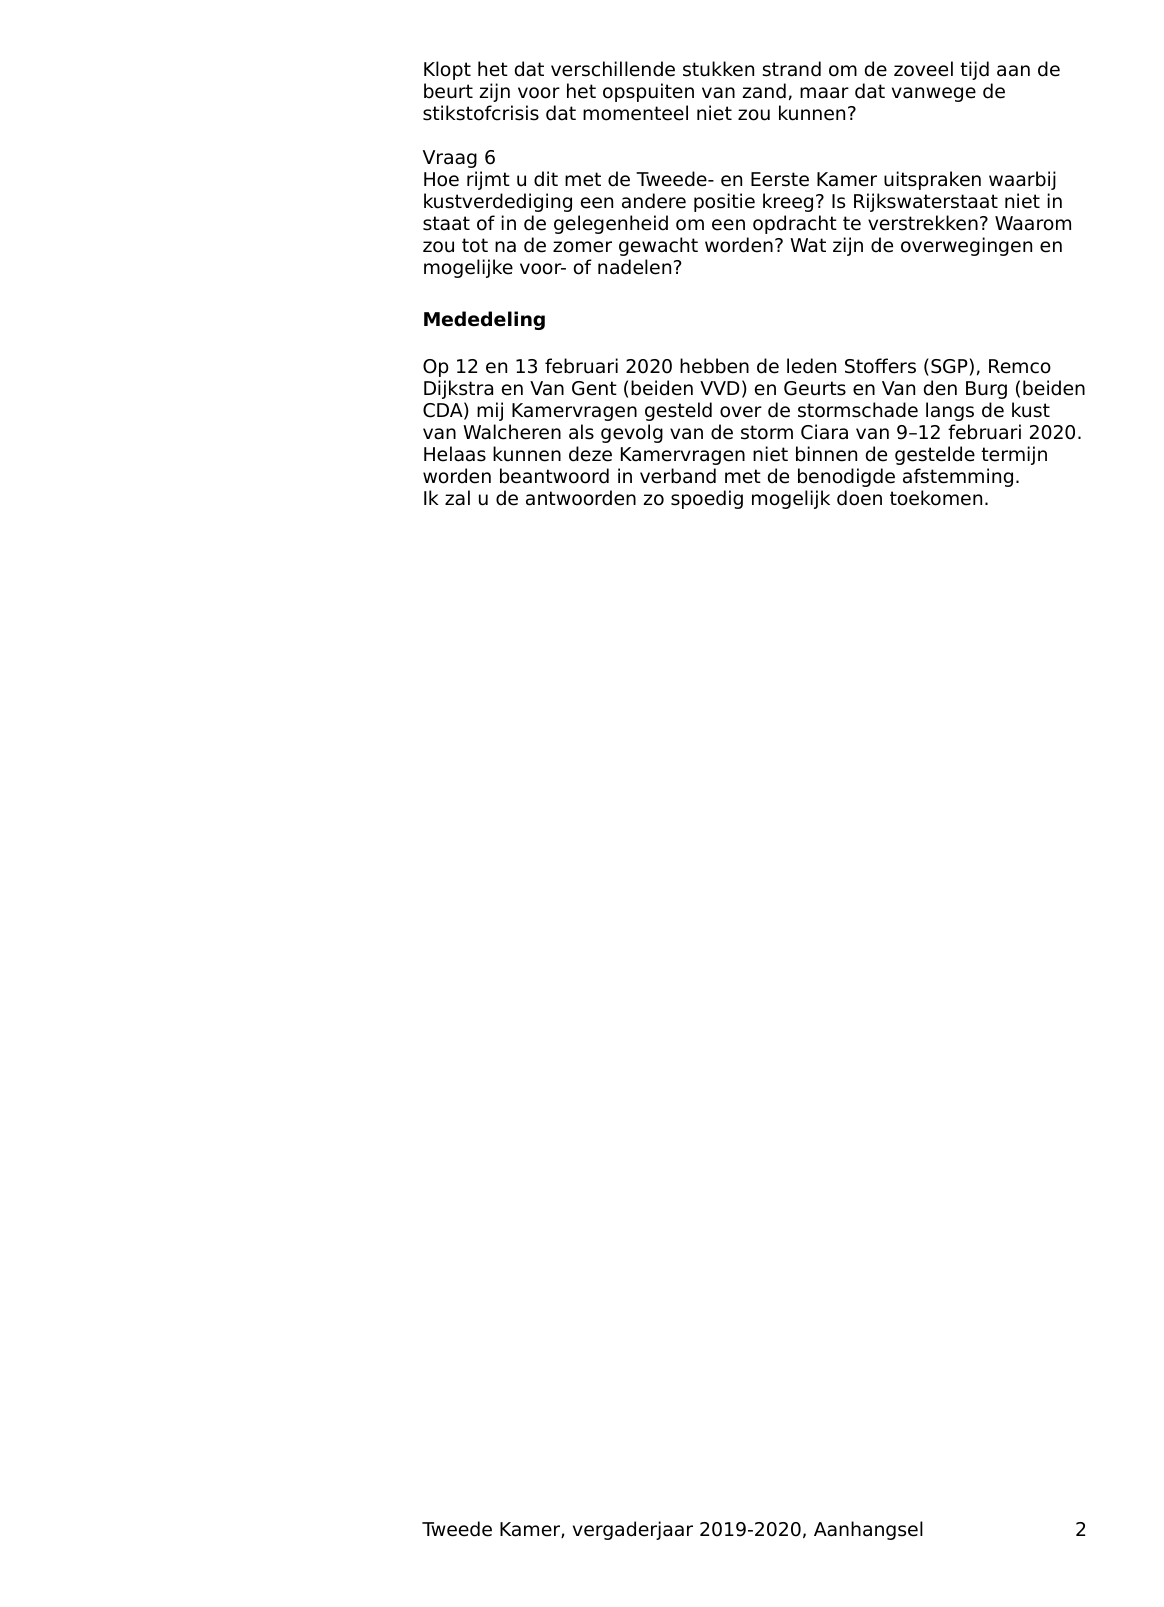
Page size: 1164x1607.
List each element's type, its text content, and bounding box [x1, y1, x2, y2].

text Ik zal u de antwoorden zo spoedig mogelijk doen toekomen. [422, 488, 1087, 510]
subtitle Mededeling [422, 309, 1087, 331]
text Helaas kunnen deze Kamervragen niet binnen de gestelde termijn worden beantwoord in verband met de benodigde afstemming. [422, 444, 1087, 488]
text Hoe rijmt u dit met de Tweede- en Eerste Kamer uitspraken waarbij kustverdediging een andere positie kreeg? Is Rijkswaterstaat niet in staat of in de gelegenheid om een opdracht te verstrekken? Waarom zou tot na de zomer gewacht worden? Wat zijn de overwegingen en mogelijke voor- of nadelen? [422, 169, 1087, 279]
text Klopt het dat verschillende stukken strand om de zoveel tijd aan de beurt zijn voor het opspuiten van zand, maar dat vanwege de stikstofcrisis dat momenteel niet zou kunnen? [422, 59, 1087, 125]
text Vraag 6 [422, 147, 1087, 169]
text Op 12 en 13 februari 2020 hebben de leden Stoffers (SGP), Remco Dijkstra en Van Gent (beiden VVD) en Geurts en Van den Burg (beiden CDA) mij Kamervragen gesteld over de stormschade langs de kust van Walcheren als gevolg van de storm Ciara van 9–12 februari 2020. [422, 356, 1087, 444]
